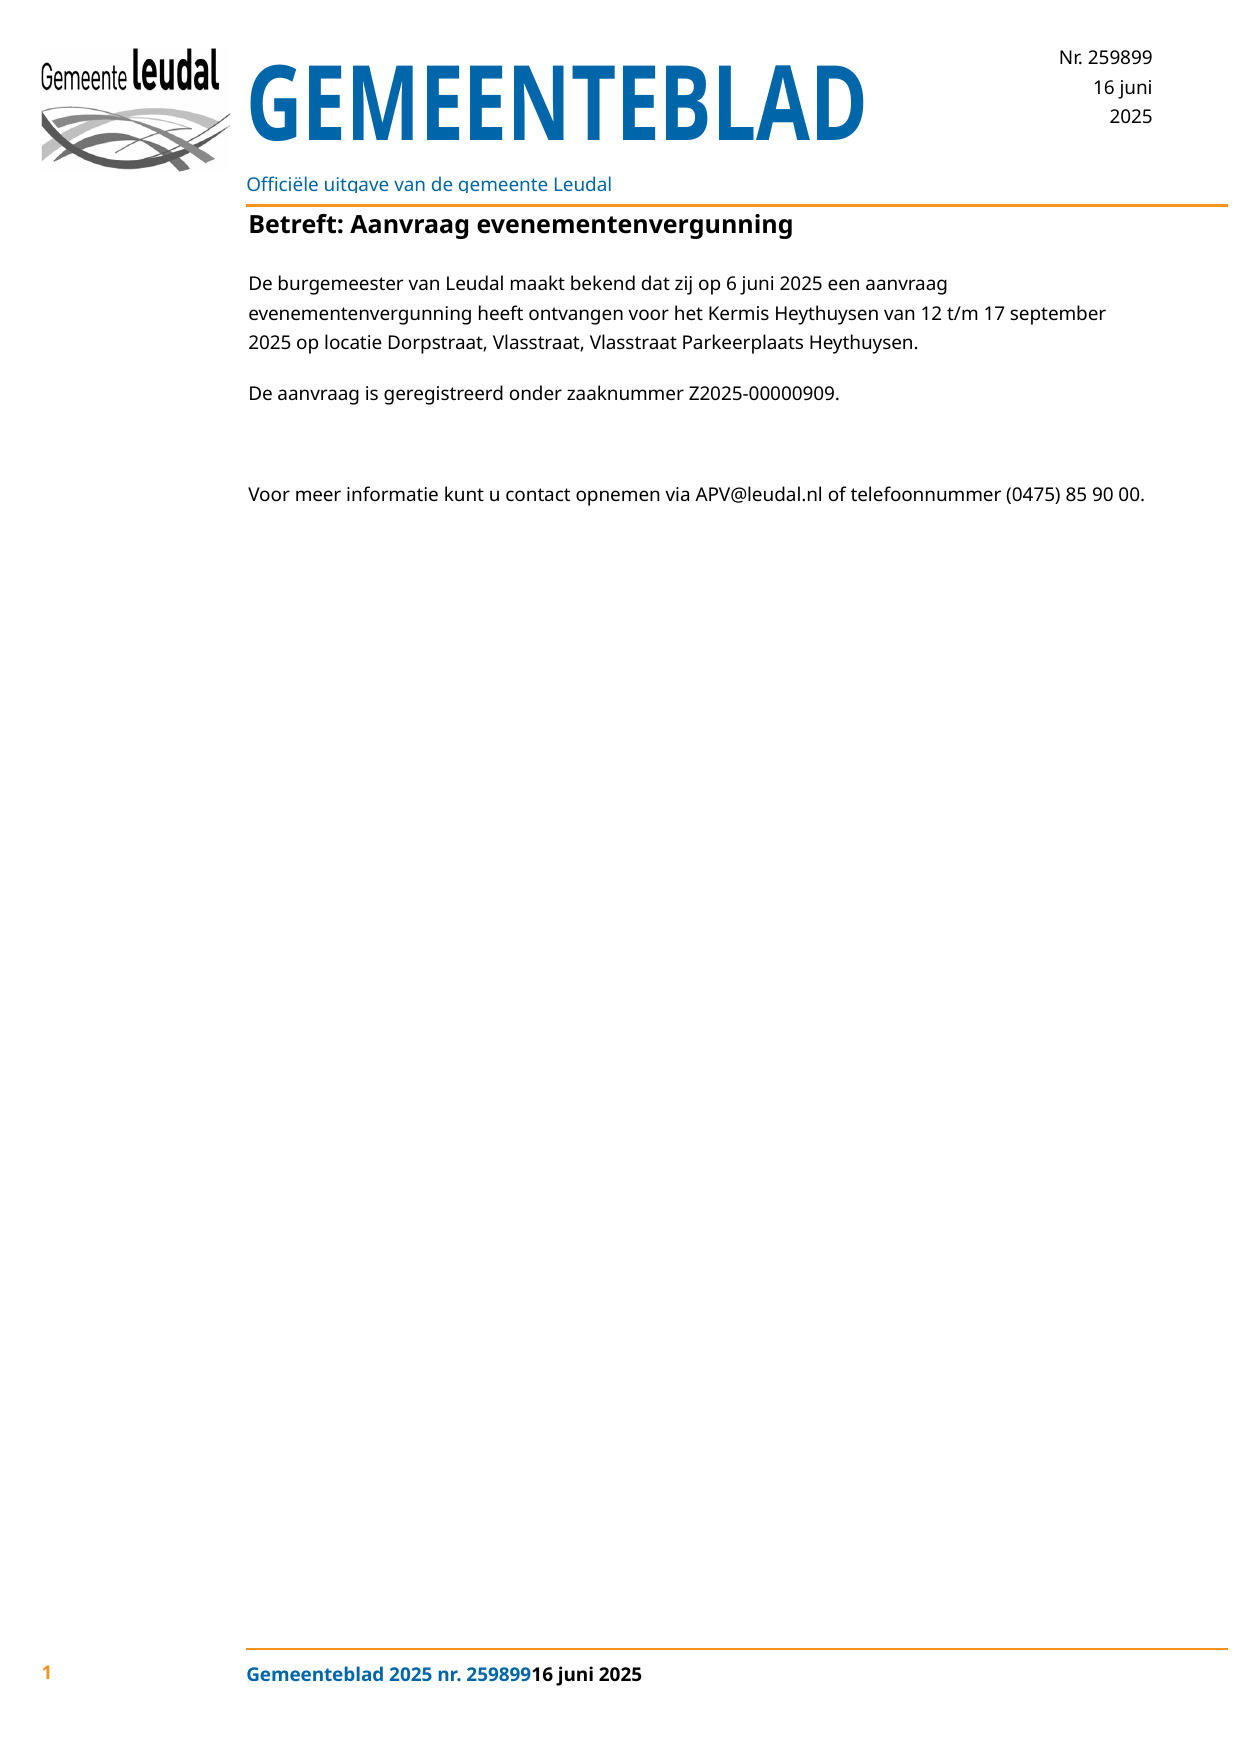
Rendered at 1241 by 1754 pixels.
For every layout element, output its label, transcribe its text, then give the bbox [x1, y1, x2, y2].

text De aanvraag is geregistreerd onder zaaknummer Z2025-00000909. [248, 380, 1152, 406]
picture [41, 47, 231, 172]
text Betreft: Aanvraag evenementenvergunning [248, 207, 1152, 241]
text Voor meer informatie kunt u contact opnemen via APV@leudal.nl of telefoonnummer (0475) 85 90 00. [248, 481, 1152, 506]
text De burgemeester van Leudal maakt bekend dat zij op 6 juni 2025 een aanvraag evenementenvergunning heeft ontvangen voor het Kermis Heythuysen van 12 t/m 17 september 2025 op locatie Dorpstraat, Vlasstraat, Vlasstraat Parkeerplaats Heythuysen. [248, 270, 1152, 355]
